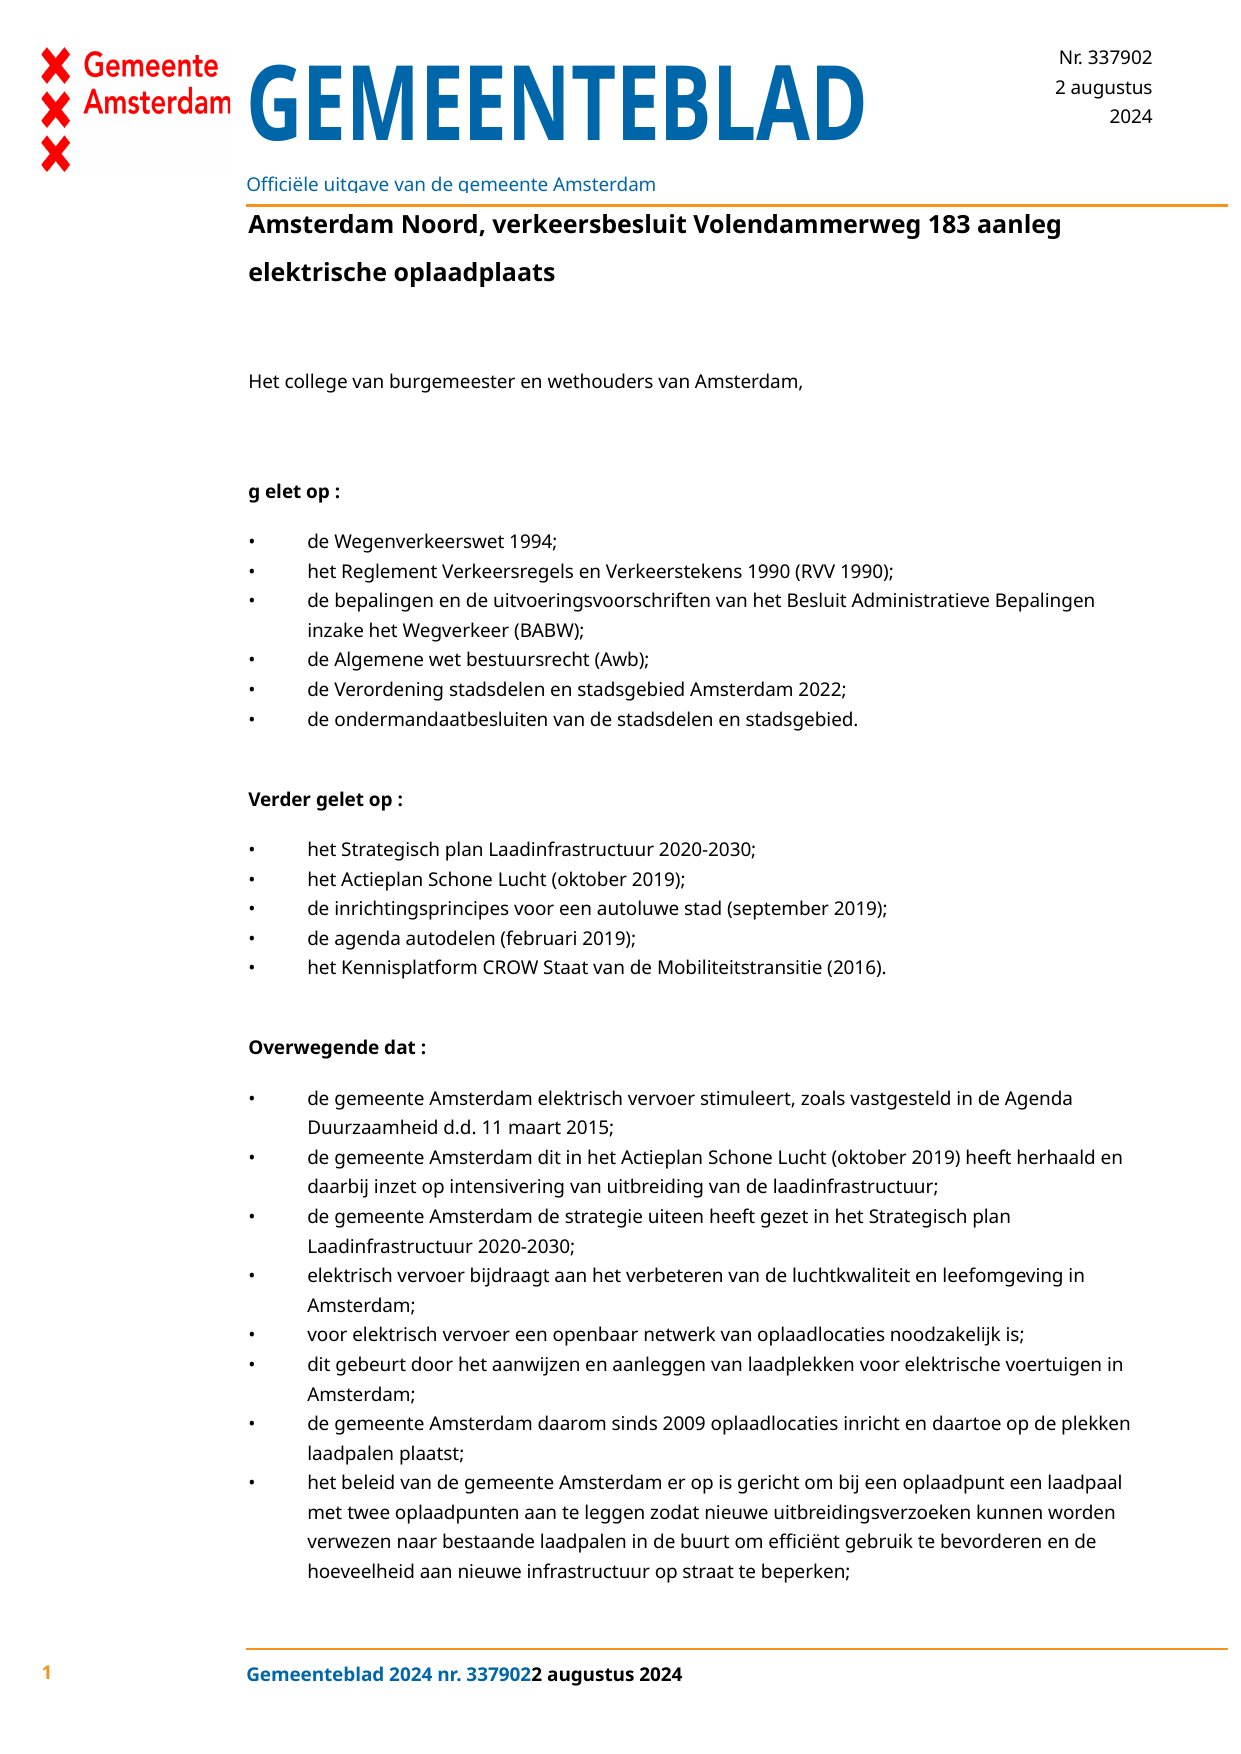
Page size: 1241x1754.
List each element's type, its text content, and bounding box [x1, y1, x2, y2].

picture [41, 47, 231, 172]
list het Reglement Verkeersregels en Verkeerstekens 1990 (RVV 1990); [248, 558, 1152, 583]
list het Actieplan Schone Lucht (oktober 2019); [248, 866, 1152, 891]
list het beleid van de gemeente Amsterdam er op is gericht om bij een oplaadpunt een laadpaal met twee oplaadpunten aan te leggen zodat nieuwe uitbreidingsverzoeken kunnen worden verwezen naar bestaande laadpalen in de buurt om efficiënt gebruik te bevorderen en de hoeveelheid aan nieuwe infrastructuur op straat te beperken; [248, 1469, 1152, 1584]
list het Kennisplatform CROW Staat van de Mobiliteitstransitie (2016). [248, 954, 1152, 980]
list de gemeente Amsterdam de strategie uiteen heeft gezet in het Strategisch plan Laadinfrastructuur 2020-2030; [248, 1203, 1152, 1258]
list de ondermandaatbesluiten van de stadsdelen en stadsgebied. [248, 706, 1152, 731]
list het Strategisch plan Laadinfrastructuur 2020-2030; [248, 836, 1152, 862]
list de bepalingen en de uitvoeringsvoorschriften van het Besluit Administratieve Bepalingen inzake het Wegverkeer (BABW); [248, 587, 1152, 643]
list de agenda autodelen (februari 2019); [248, 925, 1152, 951]
list de gemeente Amsterdam dit in het Actieplan Schone Lucht (oktober 2019) heeft herhaald en daarbij inzet op intensivering van uitbreiding van de laadinfrastructuur; [248, 1144, 1152, 1199]
list voor elektrisch vervoer een openbaar netwerk van oplaadlocaties noodzakelijk is; [248, 1322, 1152, 1347]
text Amsterdam Noord, verkeersbesluit Volendammerweg 183 aanleg elektrische oplaadplaats [248, 207, 1152, 288]
text g elet op : [248, 478, 1152, 503]
list de inrichtingsprincipes voor een autoluwe stad (september 2019); [248, 895, 1152, 921]
list de gemeente Amsterdam elektrisch vervoer stimuleert, zoals vastgesteld in de Agenda Duurzaamheid d.d. 11 maart 2015; [248, 1085, 1152, 1140]
text Het college van burgemeester en wethouders van Amsterdam, [248, 368, 1152, 394]
list elektrisch vervoer bijdraagt aan het verbeteren van de luchtkwaliteit en leefomgeving in Amsterdam; [248, 1262, 1152, 1318]
list de Verordening stadsdelen en stadsgebied Amsterdam 2022; [248, 676, 1152, 702]
text Verder gelet op : [248, 786, 1152, 811]
list de Algemene wet bestuursrecht (Awb); [248, 647, 1152, 672]
list dit gebeurt door het aanwijzen en aanleggen van laadplekken voor elektrische voertuigen in Amsterdam; [248, 1351, 1152, 1406]
list de Wegenverkeerswet 1994; [248, 528, 1152, 554]
text Overwegende dat : [248, 1034, 1152, 1060]
list de gemeente Amsterdam daarom sinds 2009 oplaadlocaties inricht en daartoe op de plekken laadpalen plaatst; [248, 1410, 1152, 1466]
